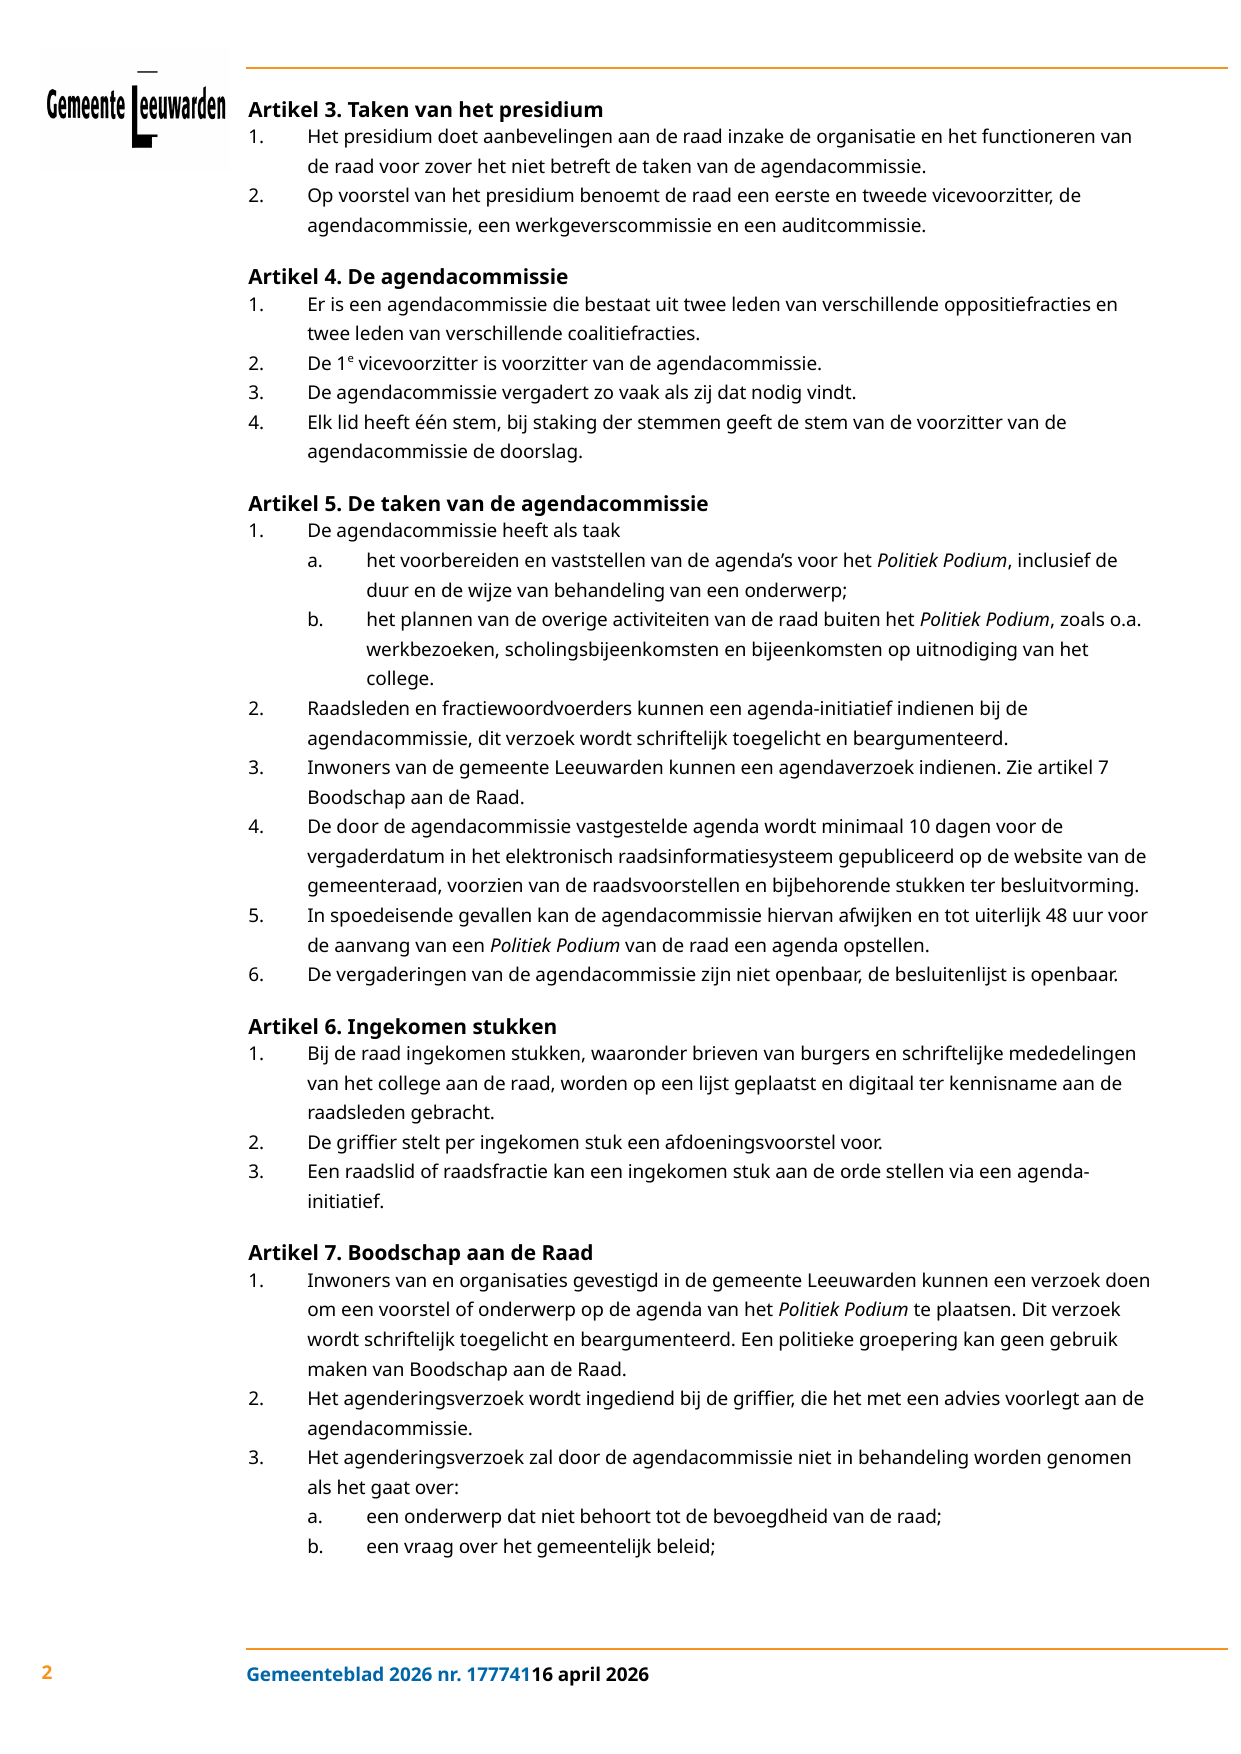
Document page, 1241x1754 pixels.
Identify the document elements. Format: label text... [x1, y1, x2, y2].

list Een raadslid of raadsfractie kan een ingekomen stuk aan de orde stellen via een agenda-initiatief. [248, 1158, 1152, 1214]
list een vraag over het gemeentelijk beleid; [307, 1533, 1152, 1559]
list De agendacommissie heeft als taak [248, 518, 1152, 543]
list Bij de raad ingekomen stukken, waaronder brieven van burgers en schriftelijke mededelingen van het college aan de raad, worden op een lijst geplaatst en digitaal ter kennisname aan de raadsleden gebracht. [248, 1040, 1152, 1125]
list een onderwerp dat niet behoort tot de bevoegdheid van de raad; [307, 1504, 1152, 1529]
list Inwoners van en organisaties gevestigd in de gemeente Leeuwarden kunnen een verzoek doen om een voorstel of onderwerp op de agenda van het Politiek Podium te plaatsen. Dit verzoek wordt schriftelijk toegelicht en beargumenteerd. Een politieke groepering kan geen gebruik maken van Boodschap aan de Raad. [248, 1267, 1152, 1381]
text Artikel 6. Ingekomen stukken [248, 1012, 1152, 1040]
text Artikel 5. De taken van de agendacommissie [248, 489, 1152, 518]
list Er is een agendacommissie die bestaat uit twee leden van verschillende oppositiefracties en twee leden van verschillende coalitiefracties. [248, 291, 1152, 346]
list Elk lid heeft één stem, bij staking der stemmen geeft de stem van de voorzitter van de agendacommissie de doorslag. [248, 409, 1152, 464]
list De 1e vicevoorzitter is voorzitter van de agendacommissie. [248, 350, 1152, 376]
list De door de agendacommissie vastgestelde agenda wordt minimaal 10 dagen voor de vergaderdatum in het elektronisch raadsinformatiesysteem gepubliceerd op de website van de gemeenteraad, voorzien van de raadsvoorstellen en bijbehorende stukken ter besluitvorming. [248, 813, 1152, 898]
list Op voorstel van het presidium benoemt de raad een eerste en tweede vicevoorzitter, de agendacommissie, een werkgeverscommissie en een auditcommissie. [248, 182, 1152, 238]
list Inwoners van de gemeente Leeuwarden kunnen een agendaverzoek indienen. Zie artikel 7 Boodschap aan de Raad. [248, 754, 1152, 809]
list Het agenderingsverzoek wordt ingediend bij de griffier, die het met een advies voorlegt aan de agendacommissie. [248, 1385, 1152, 1441]
list Raadsleden en fractiewoordvoerders kunnen een agenda-initiatief indienen bij de agendacommissie, dit verzoek wordt schriftelijk toegelicht en beargumenteerd. [248, 695, 1152, 750]
list In spoedeisende gevallen kan de agendacommissie hiervan afwijken en tot uiterlijk 48 uur voor de aanvang van een Politiek Podium van de raad een agenda opstellen. [248, 902, 1152, 957]
list het plannen van de overige activiteiten van de raad buiten het Politiek Podium, zoals o.a. werkbezoeken, scholingsbijeenkomsten en bijeenkomsten op uitnodiging van het college. [307, 606, 1152, 691]
picture [41, 47, 231, 172]
list Het agenderingsverzoek zal door de agendacommissie niet in behandeling worden genomen als het gaat over: [248, 1444, 1152, 1500]
list De griffier stelt per ingekomen stuk een afdoeningsvoorstel voor. [248, 1129, 1152, 1155]
list het voorbereiden en vaststellen van de agenda’s voor het Politiek Podium, inclusief de duur en de wijze van behandeling van een onderwerp; [307, 547, 1152, 602]
list De vergaderingen van de agendacommissie zijn niet openbaar, de besluitenlijst is openbaar. [248, 961, 1152, 987]
list Het presidium doet aanbevelingen aan de raad inzake de organisatie en het functioneren van de raad voor zover het niet betreft de taken van de agendacommissie. [248, 123, 1152, 178]
text Artikel 4. De agendacommissie [248, 262, 1152, 291]
list De agendacommissie vergadert zo vaak als zij dat nodig vindt. [248, 379, 1152, 405]
text Artikel 3. Taken van het presidium [248, 95, 1152, 123]
text Artikel 7. Boodschap aan de Raad [248, 1238, 1152, 1267]
